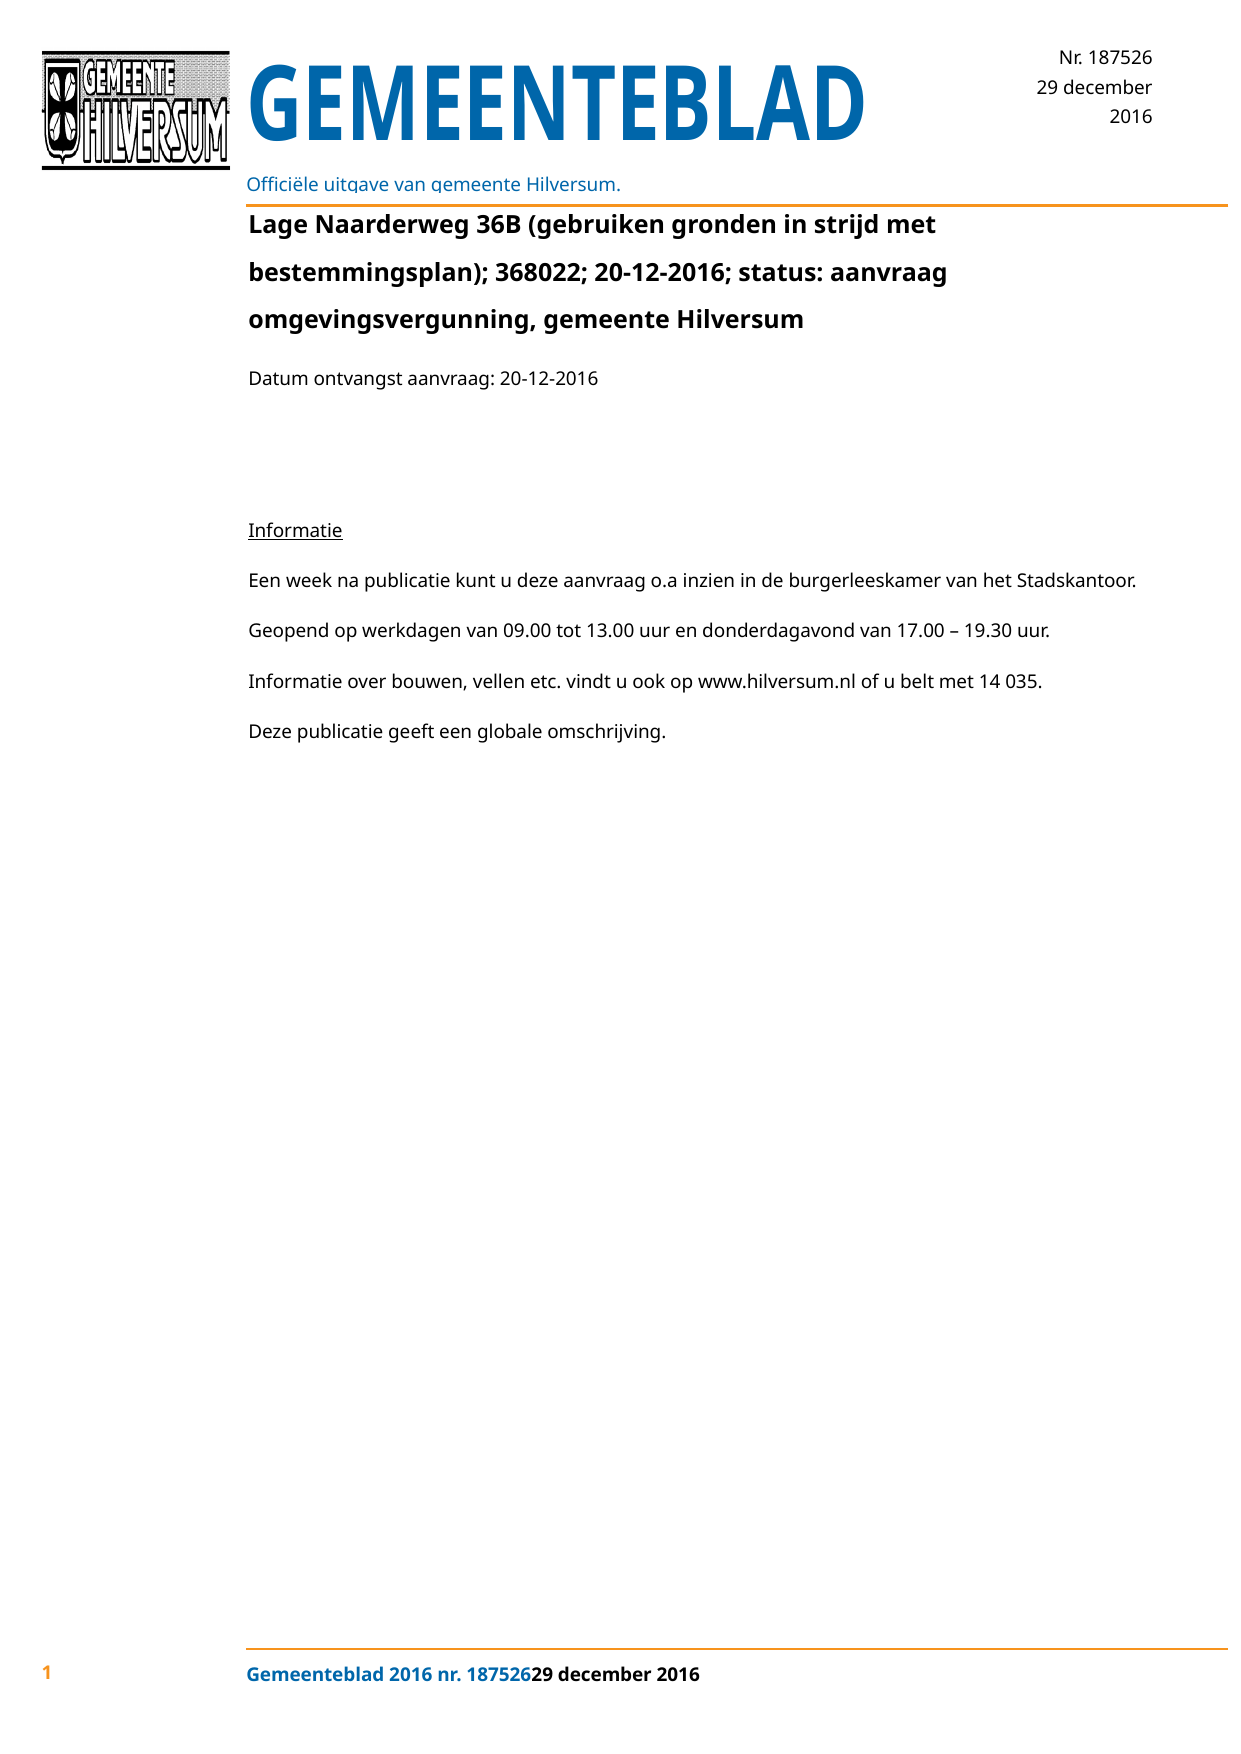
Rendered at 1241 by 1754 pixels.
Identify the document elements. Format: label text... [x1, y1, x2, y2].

picture [41, 47, 231, 172]
text Informatie over bouwen, vellen etc. vindt u ook op www.hilversum.nl of u belt met 14 035. [248, 668, 1152, 694]
text Deze publicatie geeft een globale omschrijving. [248, 718, 1152, 744]
text Datum ontvangst aanvraag: 20-12-2016 [248, 366, 1152, 391]
text Lage Naarderweg 36B (gebruiken gronden in strijd met bestemmingsplan); 368022; 20-12-2016; status: aanvraag omgevingsvergunning, gemeente Hilversum [248, 207, 1152, 336]
text Informatie [248, 517, 1152, 542]
text Geopend op werkdagen van 09.00 tot 13.00 uur en donderdagavond van 17.00 – 19.30 uur. [248, 618, 1152, 643]
text Een week na publicatie kunt u deze aanvraag o.a inzien in de burgerleeskamer van het Stadskantoor. [248, 567, 1152, 593]
